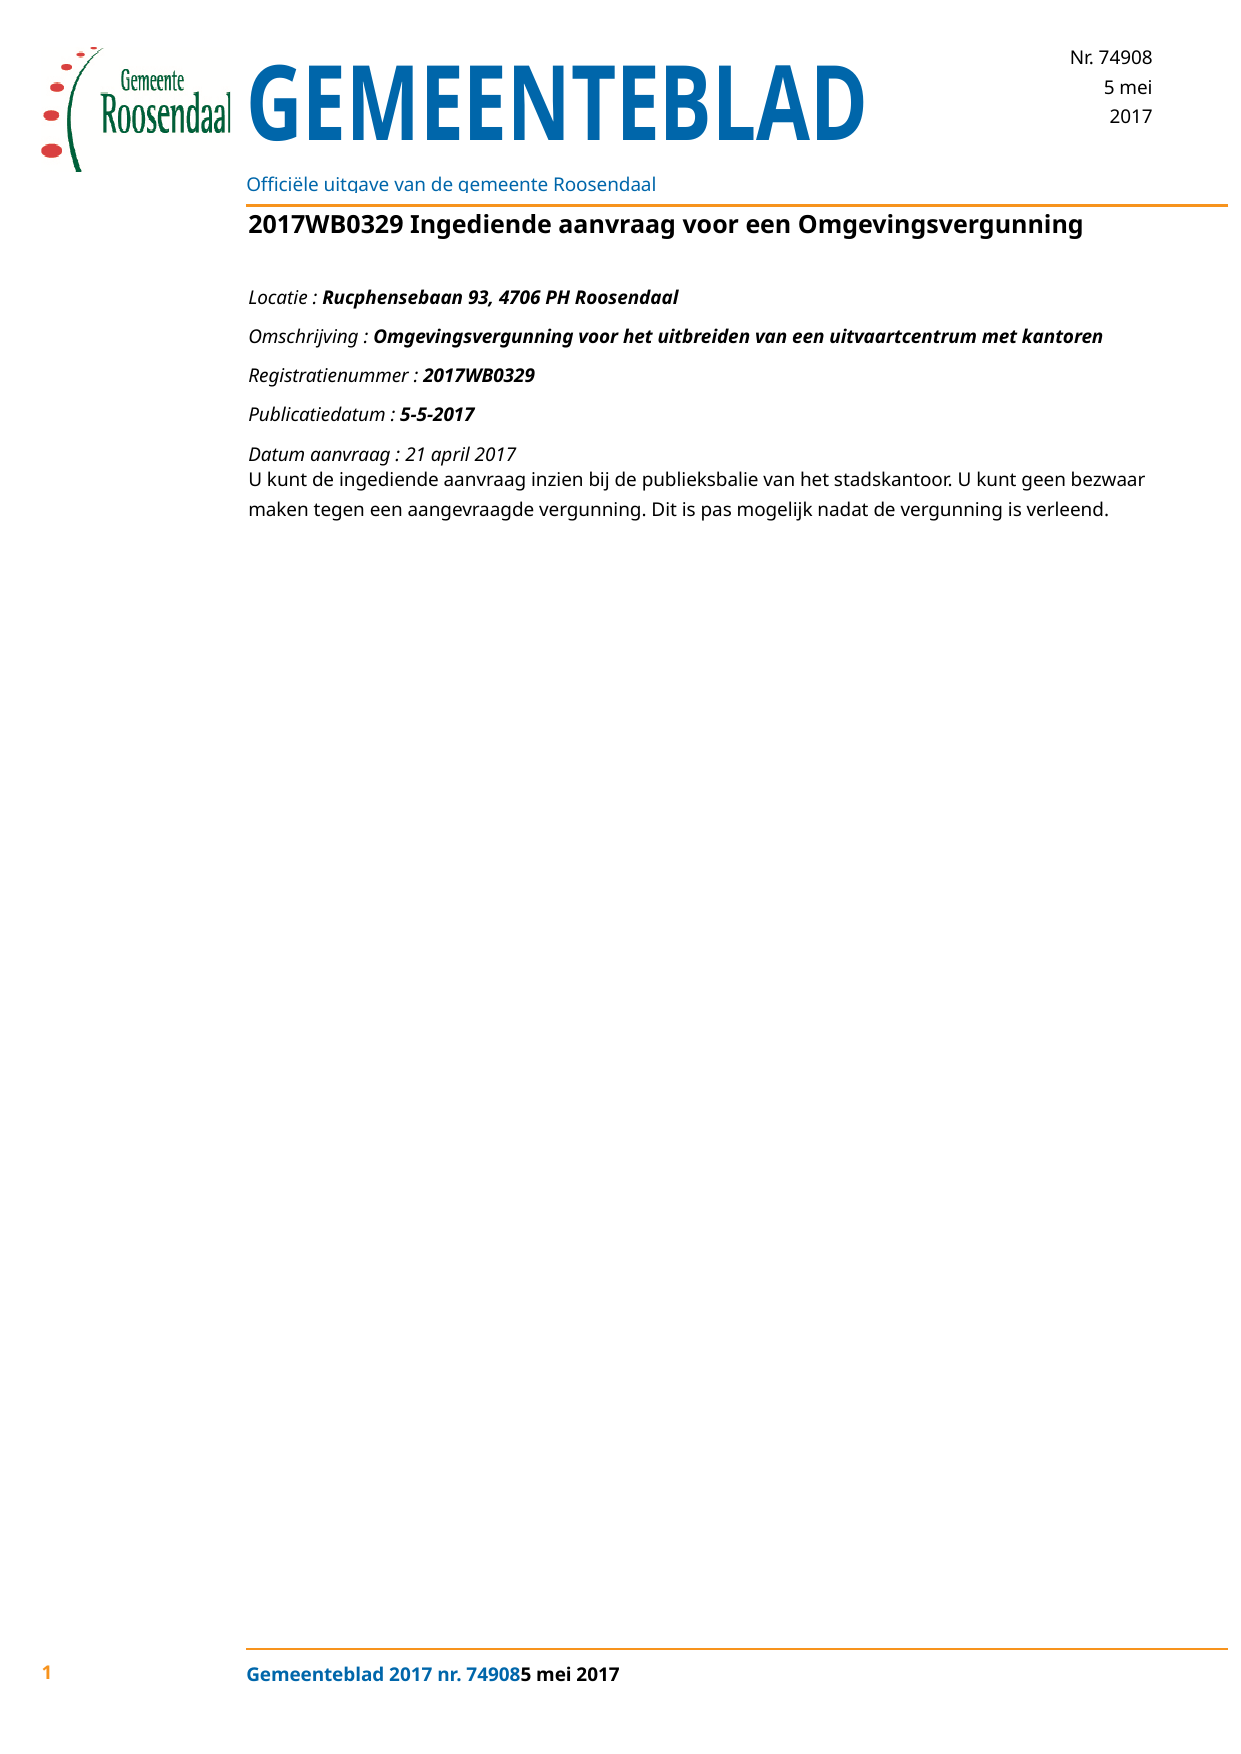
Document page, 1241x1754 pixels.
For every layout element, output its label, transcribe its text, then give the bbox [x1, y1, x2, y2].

picture [41, 47, 231, 172]
text 2017WB0329 Ingediende aanvraag voor een Omgevingsvergunning [248, 207, 1152, 241]
text Omschrijving : Omgevingsvergunning voor het uitbreiden van een uitvaartcentrum met kantoren [248, 323, 1152, 349]
text Datum aanvraag : 21 april 2017 [248, 441, 1152, 467]
text Publicatiedatum : 5-5-2017 [248, 402, 1152, 427]
text Locatie : Rucphensebaan 93, 4706 PH Roosendaal [248, 284, 1152, 309]
text Registratienummer : 2017WB0329 [248, 362, 1152, 388]
text U kunt de ingediende aanvraag inzien bij de publieksbalie van het stadskantoor. U kunt geen bezwaar maken tegen een aangevraagde vergunning. Dit is pas mogelijk nadat de vergunning is verleend. [248, 467, 1152, 522]
